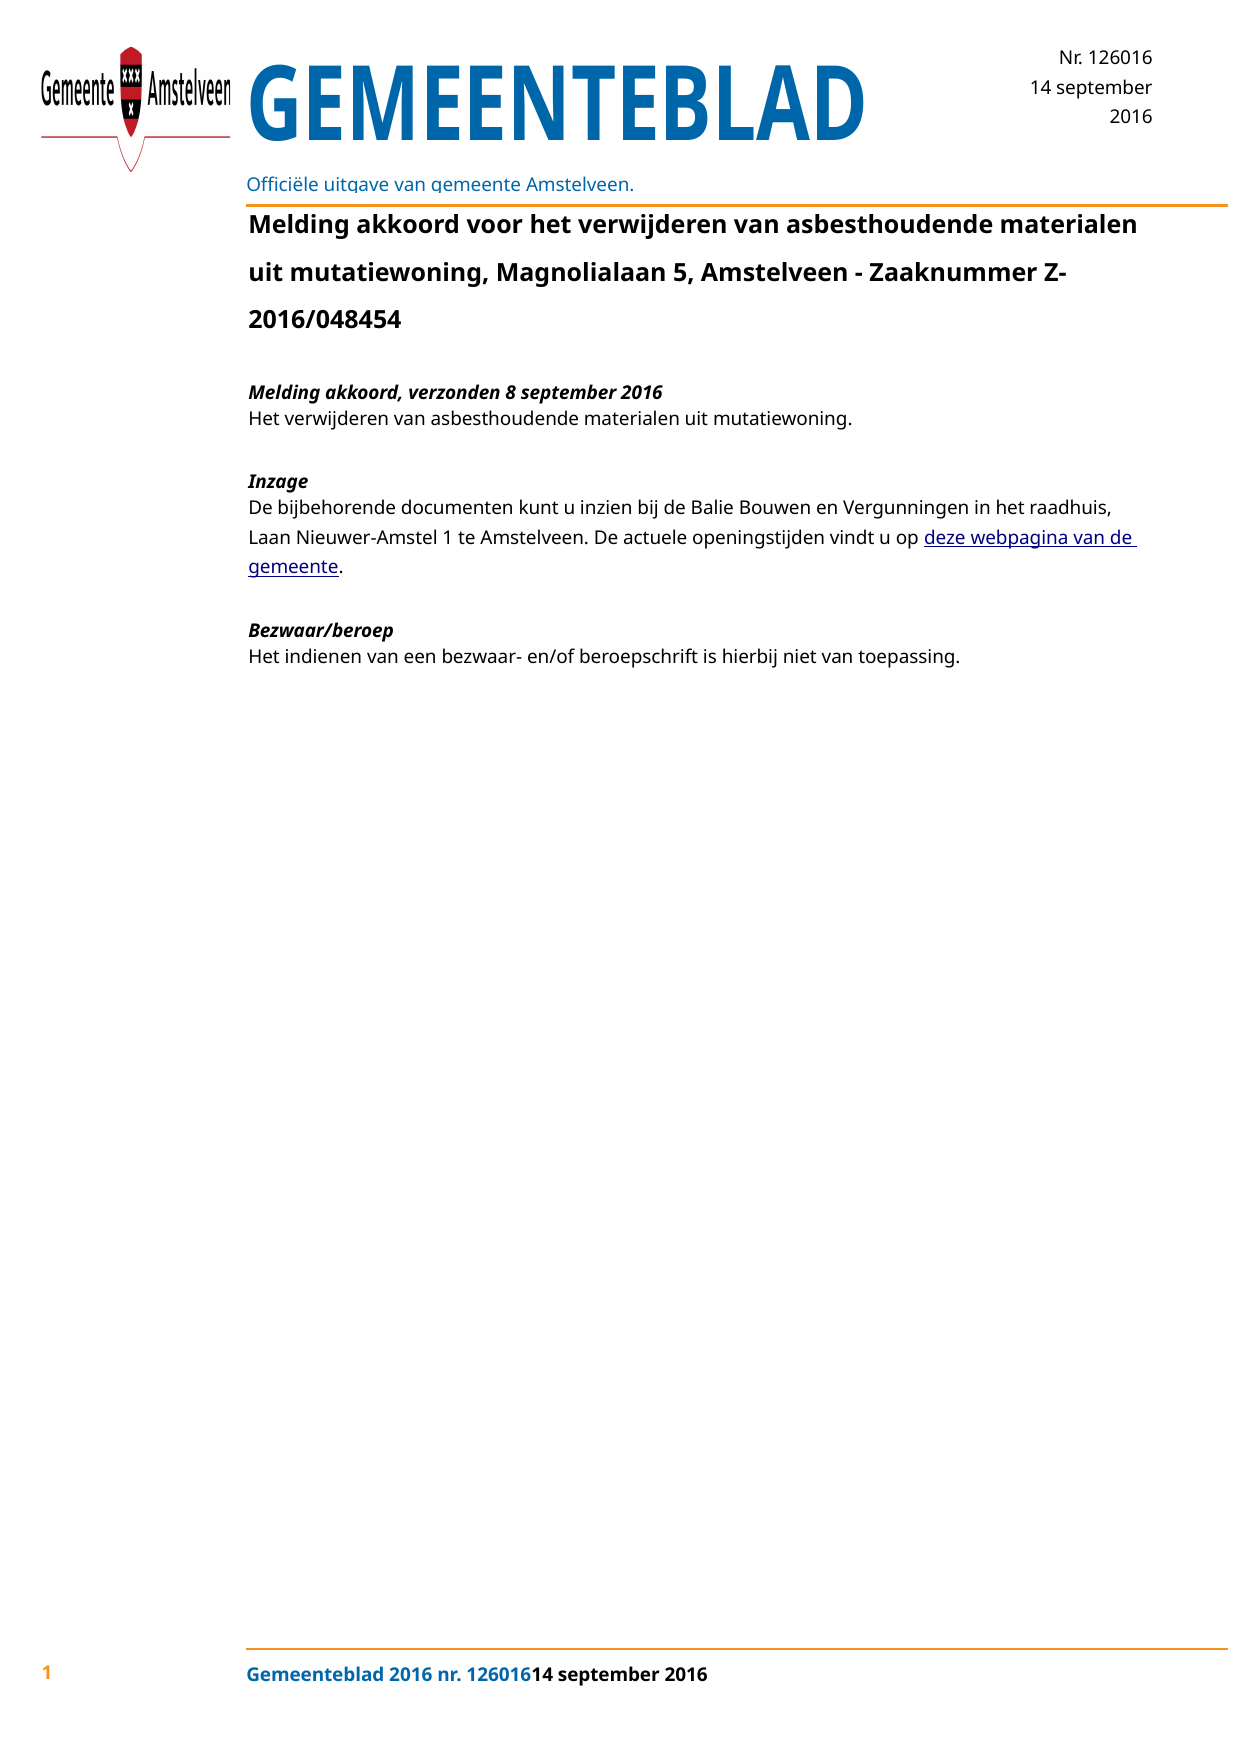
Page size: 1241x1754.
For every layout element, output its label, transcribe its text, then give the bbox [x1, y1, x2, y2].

text Melding akkoord, verzonden 8 september 2016 [248, 379, 1152, 405]
text Melding akkoord voor het verwijderen van asbesthoudende materialen uit mutatiewoning, Magnolialaan 5, Amstelveen - Zaaknummer Z-2016/048454 [248, 207, 1152, 336]
text Inzage [248, 469, 1152, 494]
text Het verwijderen van asbesthoudende materialen uit mutatiewoning. [248, 405, 1152, 431]
picture [41, 47, 231, 172]
text De bijbehorende documenten kunt u inzien bij de Balie Bouwen en Vergunningen in het raadhuis, Laan Nieuwer-Amstel 1 te Amstelveen. De actuele openingstijden vindt u op deze webpagina van de gemeente. [248, 494, 1152, 579]
text Het indienen van een bezwaar- en/of beroepschrift is hierbij niet van toepassing. [248, 643, 1152, 669]
text Bezwaar/beroep [248, 618, 1152, 643]
